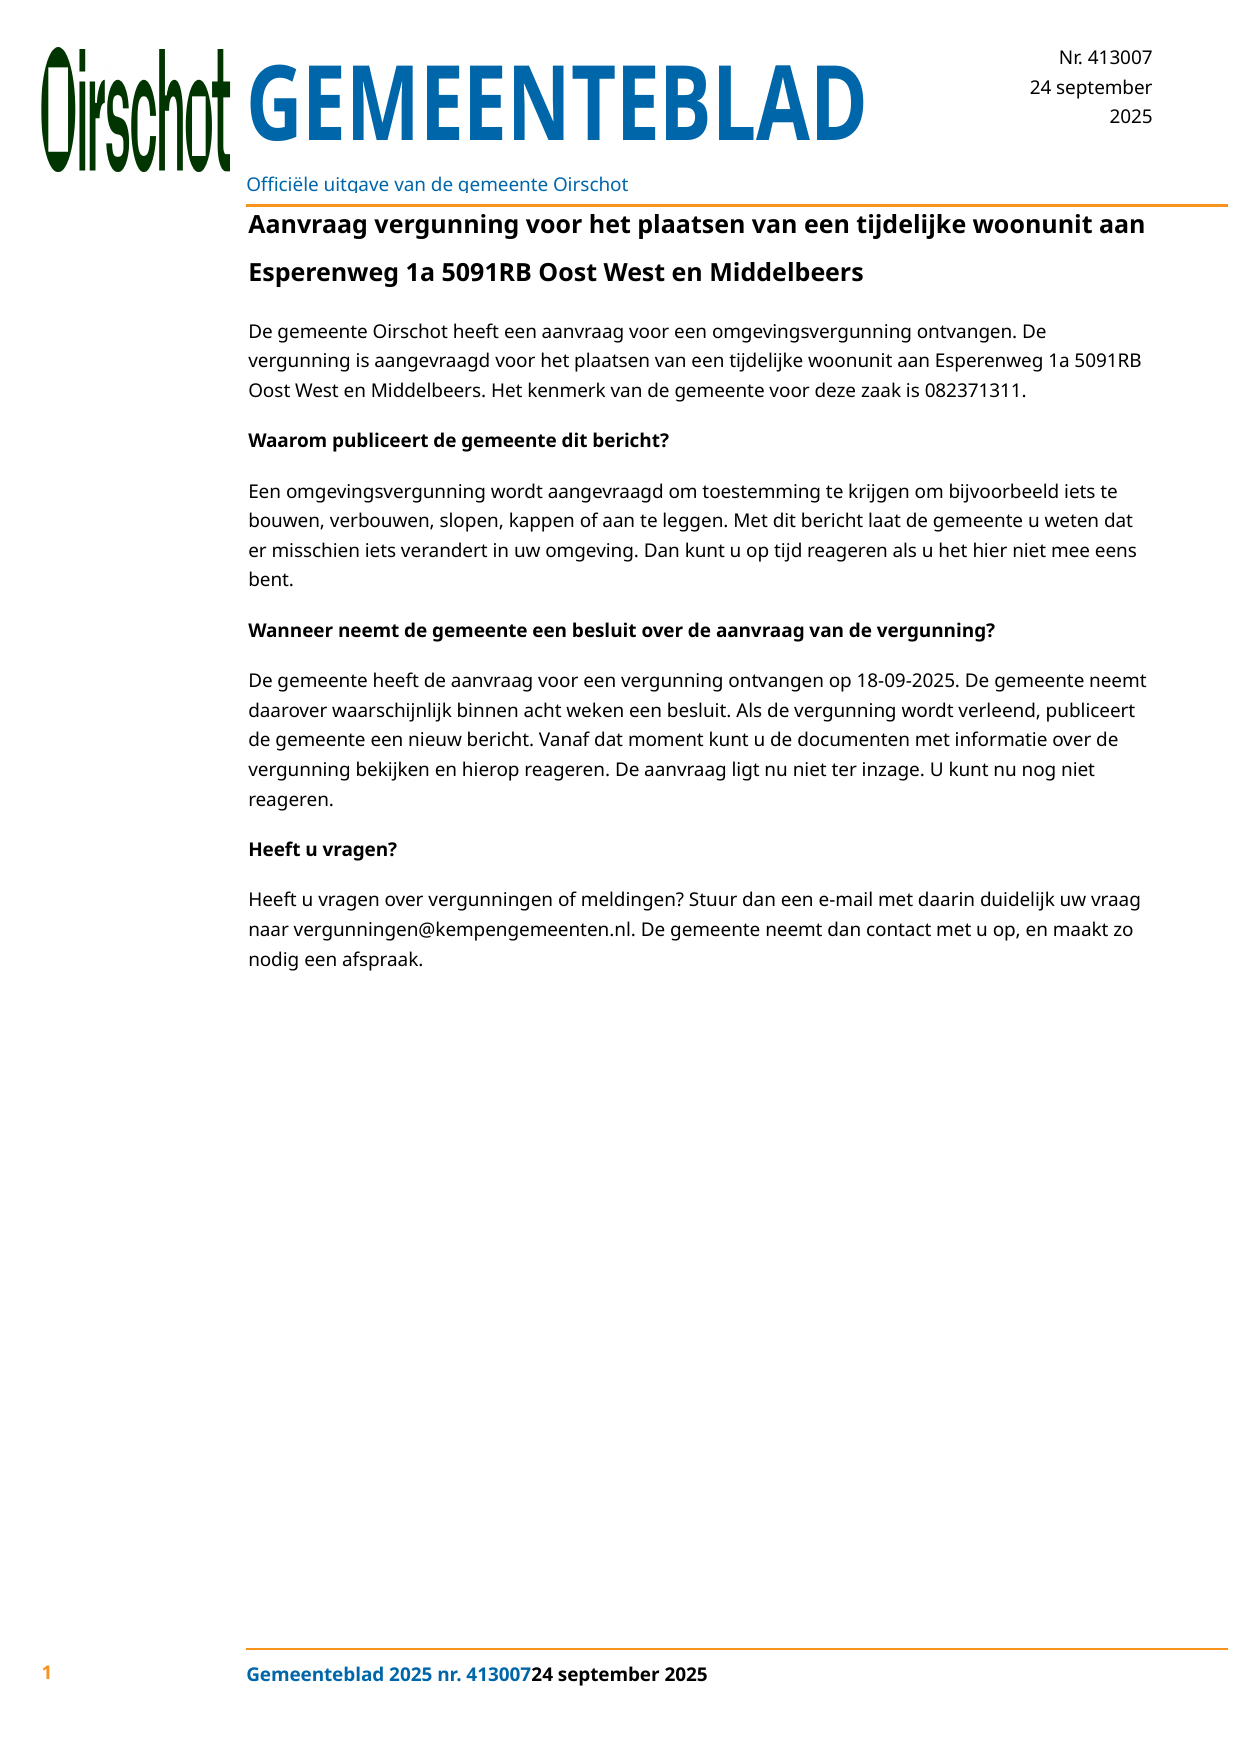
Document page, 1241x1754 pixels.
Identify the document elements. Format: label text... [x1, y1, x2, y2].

text De gemeente heeft de aanvraag voor een vergunning ontvangen op 18-09-2025. De gemeente neemt daarover waarschijnlijk binnen acht weken een besluit. Als de vergunning wordt verleend, publiceert de gemeente een nieuw bericht. Vanaf dat moment kunt u de documenten met informatie over de vergunning bekijken en hierop reageren. De aanvraag ligt nu niet ter inzage. U kunt nu nog niet reageren. [248, 667, 1152, 812]
text Wanneer neemt de gemeente een besluit over de aanvraag van de vergunning? [248, 617, 1152, 643]
picture [41, 47, 231, 172]
text De gemeente Oirschot heeft een aanvraag voor een omgevingsvergunning ontvangen. De vergunning is aangevraagd voor het plaatsen van een tijdelijke woonunit aan Esperenweg 1a 5091RB Oost West en Middelbeers. Het kenmerk van de gemeente voor deze zaak is 082371311. [248, 318, 1152, 403]
text Waarom publiceert de gemeente dit bericht? [248, 427, 1152, 453]
text Een omgevingsvergunning wordt aangevraagd om toestemming te krijgen om bijvoorbeeld iets te bouwen, verbouwen, slopen, kappen of aan te leggen. Met dit bericht laat de gemeente u weten dat er misschien iets verandert in uw omgeving. Dan kunt u op tijd reageren als u het hier niet mee eens bent. [248, 478, 1152, 592]
text Aanvraag vergunning voor het plaatsen van een tijdelijke woonunit aan Esperenweg 1a 5091RB Oost West en Middelbeers [248, 207, 1152, 288]
text Heeft u vragen over vergunningen of meldingen? Stuur dan een e-mail met daarin duidelijk uw vraag naar vergunningen@kempengemeenten.nl. De gemeente neemt dan contact met u op, en maakt zo nodig een afspraak. [248, 887, 1152, 972]
text Heeft u vragen? [248, 836, 1152, 862]
